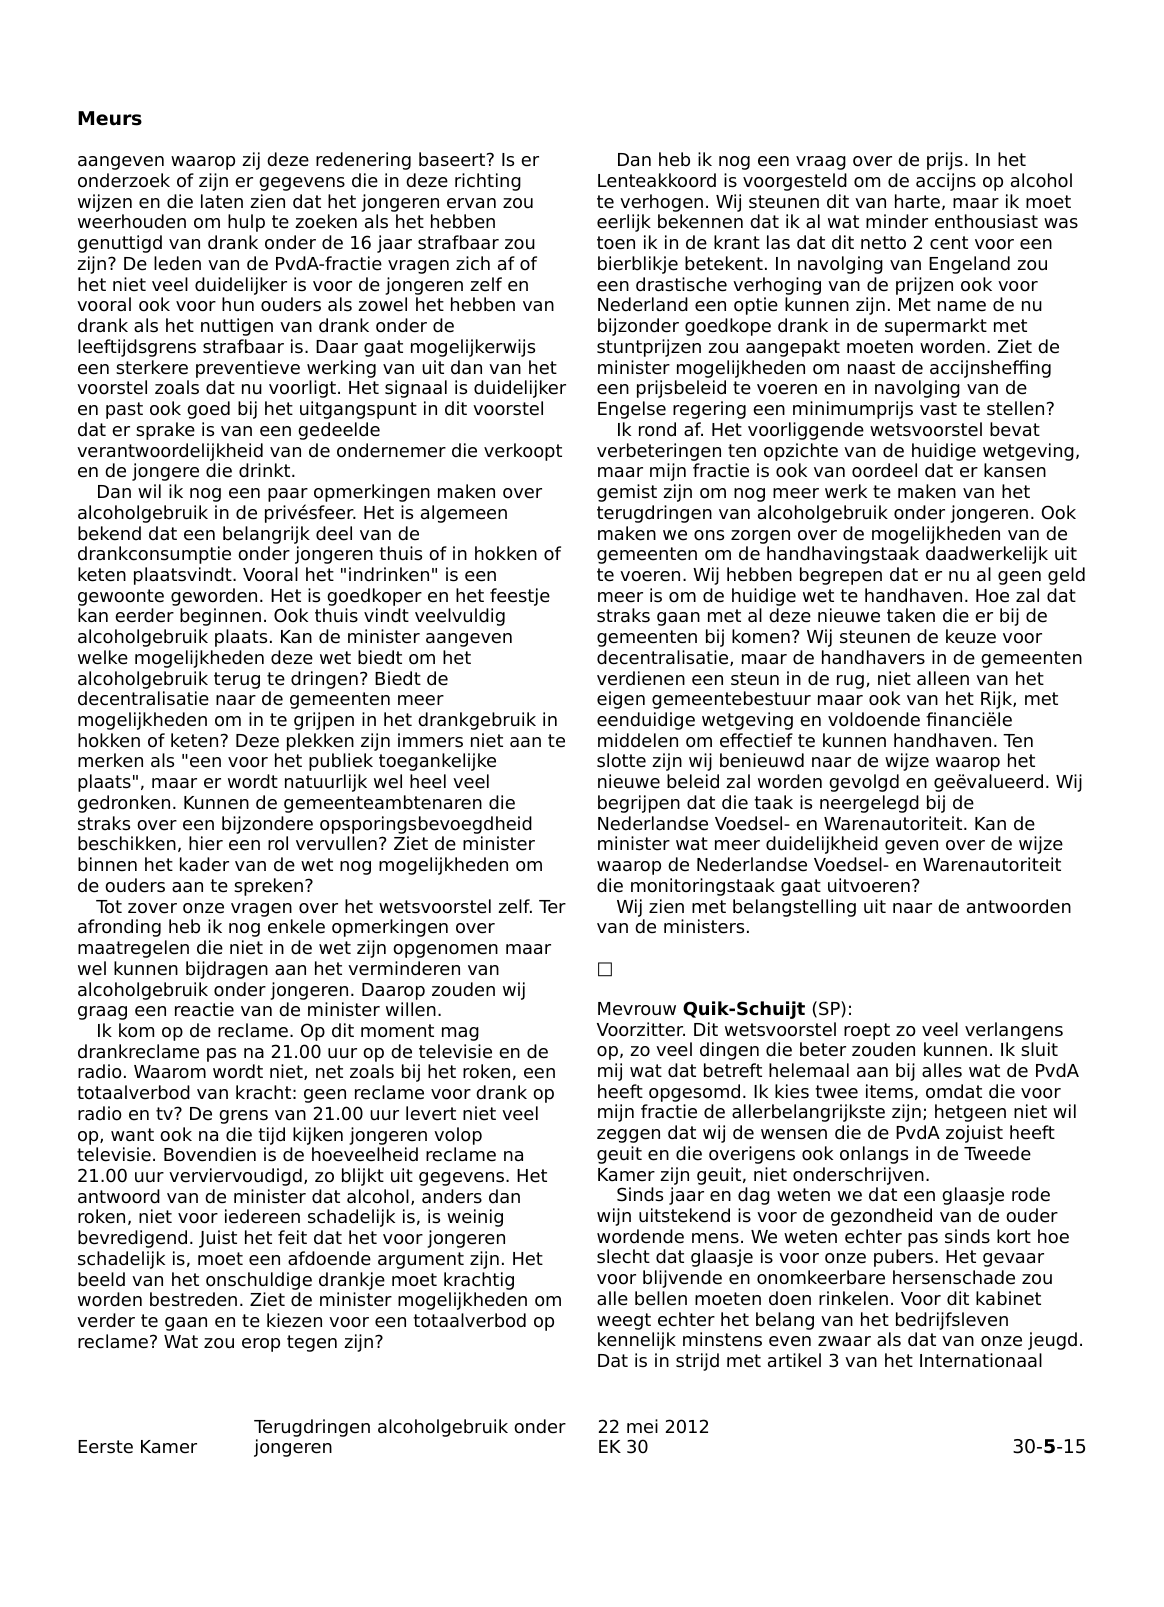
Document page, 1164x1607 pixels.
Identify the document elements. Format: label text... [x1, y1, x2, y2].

text Dan heb ik nog een vraag over de prijs. In het Lenteakkoord is voorgesteld om de accijns op alcohol te verhogen. Wij steunen dit van harte, maar ik moet eerlijk bekennen dat ik al wat minder enthousiast was toen ik in de krant las dat dit netto 2 cent voor een bierblikje betekent. In navolging van Engeland zou een drastische verhoging van de prijzen ook voor Nederland een optie kunnen zijn. Met name de nu bijzonder goedkope drank in de supermarkt met stuntprijzen zou aangepakt moeten worden. Ziet de minister mogelijkheden om naast de accijnsheffing een prijsbeleid te voeren en in navolging van de Engelse regering een minimumprijs vast te stellen? [596, 150, 1087, 420]
text aangeven waarop zij deze redenering baseert? Is er onderzoek of zijn er gegevens die in deze richting wijzen en die laten zien dat het jongeren ervan zou weerhouden om hulp te zoeken als het hebben genuttigd van drank onder de 16 jaar strafbaar zou zijn? De leden van de PvdA-fractie vragen zich af of het niet veel duidelijker is voor de jongeren zelf en vooral ook voor hun ouders als zowel het hebben van drank als het nuttigen van drank onder de leeftijdsgrens strafbaar is. Daar gaat mogelijkerwijs een sterkere preventieve werking van uit dan van het voorstel zoals dat nu voorligt. Het signaal is duidelijker en past ook goed bij het uitgangspunt in dit voorstel dat er sprake is van een gedeelde verantwoordelijkheid van de ondernemer die verkoopt en de jongere die drinkt. [77, 150, 567, 482]
text Mevrouw Quik-Schuijt (SP): [596, 999, 1087, 1019]
text Tot zover onze vragen over het wetsvoorstel zelf. Ter afronding heb ik nog enkele opmerkingen over maatregelen die niet in de wet zijn opgenomen maar wel kunnen bijdragen aan het verminderen van alcoholgebruik onder jongeren. Daarop zouden wij graag een reactie van de minister willen. [77, 896, 567, 1021]
text Dan wil ik nog een paar opmerkingen maken over alcoholgebruik in de privésfeer. Het is algemeen bekend dat een belangrijk deel van de drankconsumptie onder jongeren thuis of in hokken of keten plaatsvindt. Vooral het "indrinken" is een gewoonte geworden. Het is goedkoper en het feestje kan eerder beginnen. Ook thuis vindt veelvuldig alcoholgebruik plaats. Kan de minister aangeven welke mogelijkheden deze wet biedt om het alcoholgebruik terug te dringen? Biedt de decentralisatie naar de gemeenten meer mogelijkheden om in te grijpen in het drankgebruik in hokken of keten? Deze plekken zijn immers niet aan te merken als "een voor het publiek toegankelijke plaats", maar er wordt natuurlijk wel heel veel gedronken. Kunnen de gemeenteambtenaren die straks over een bijzondere opsporingsbevoegdheid beschikken, hier een rol vervullen? Ziet de minister binnen het kader van de wet nog mogelijkheden om de ouders aan te spreken? [77, 482, 567, 896]
text Sinds jaar en dag weten we dat een glaasje rode wijn uitstekend is voor de gezondheid van de ouder wordende mens. We weten echter pas sinds kort hoe slecht dat glaasje is voor onze pubers. Het gevaar voor blijvende en onomkeerbare hersenschade zou alle bellen moeten doen rinkelen. Voor dit kabinet weegt echter het belang van het bedrijfsleven kennelijk minstens even zwaar als dat van onze jeugd. Dat is in strijd met artikel 3 van het Internationaal [596, 1185, 1087, 1372]
text □ [596, 958, 1087, 979]
text Ik kom op de reclame. Op dit moment mag drankreclame pas na 21.00 uur op de televisie en de radio. Waarom wordt niet, net zoals bij het roken, een totaalverbod van kracht: geen reclame voor drank op radio en tv? De grens van 21.00 uur levert niet veel op, want ook na die tijd kijken jongeren volop televisie. Bovendien is de hoeveelheid reclame na 21.00 uur verviervoudigd, zo blijkt uit gegevens. Het antwoord van de minister dat alcohol, anders dan roken, niet voor iedereen schadelijk is, is weinig bevredigend. Juist het feit dat het voor jongeren schadelijk is, moet een afdoende argument zijn. Het beeld van het onschuldige drankje moet krachtig worden bestreden. Ziet de minister mogelijkheden om verder te gaan en te kiezen voor een totaalverbod op reclame? Wat zou erop tegen zijn? [77, 1021, 567, 1352]
text Wij zien met belangstelling uit naar de antwoorden van de ministers. [596, 896, 1087, 938]
text Voorzitter. Dit wetsvoorstel roept zo veel verlangens op, zo veel dingen die beter zouden kunnen. Ik sluit mij wat dat betreft helemaal aan bij alles wat de PvdA heeft opgesomd. Ik kies twee items, omdat die voor mijn fractie de allerbelangrijkste zijn; hetgeen niet wil zeggen dat wij de wensen die de PvdA zojuist heeft geuit en die overigens ook onlangs in de Tweede Kamer zijn geuit, niet onderschrijven. [596, 1019, 1087, 1185]
text Ik rond af. Het voorliggende wetsvoorstel bevat verbeteringen ten opzichte van de huidige wetgeving, maar mijn fractie is ook van oordeel dat er kansen gemist zijn om nog meer werk te maken van het terugdringen van alcoholgebruik onder jongeren. Ook maken we ons zorgen over de mogelijkheden van de gemeenten om de handhavingstaak daadwerkelijk uit te voeren. Wij hebben begrepen dat er nu al geen geld meer is om de huidige wet te handhaven. Hoe zal dat straks gaan met al deze nieuwe taken die er bij de gemeenten bij komen? Wij steunen de keuze voor decentralisatie, maar de handhavers in de gemeenten verdienen een steun in de rug, niet alleen van het eigen gemeentebestuur maar ook van het Rijk, met eenduidige wetgeving en voldoende financiële middelen om effectief te kunnen handhaven. Ten slotte zijn wij benieuwd naar de wijze waarop het nieuwe beleid zal worden gevolgd en geëvalueerd. Wij begrijpen dat die taak is neergelegd bij de Nederlandse Voedsel- en Warenautoriteit. Kan de minister wat meer duidelijkheid geven over de wijze waarop de Nederlandse Voedsel- en Warenautoriteit die monitoringstaak gaat uitvoeren? [596, 420, 1087, 896]
